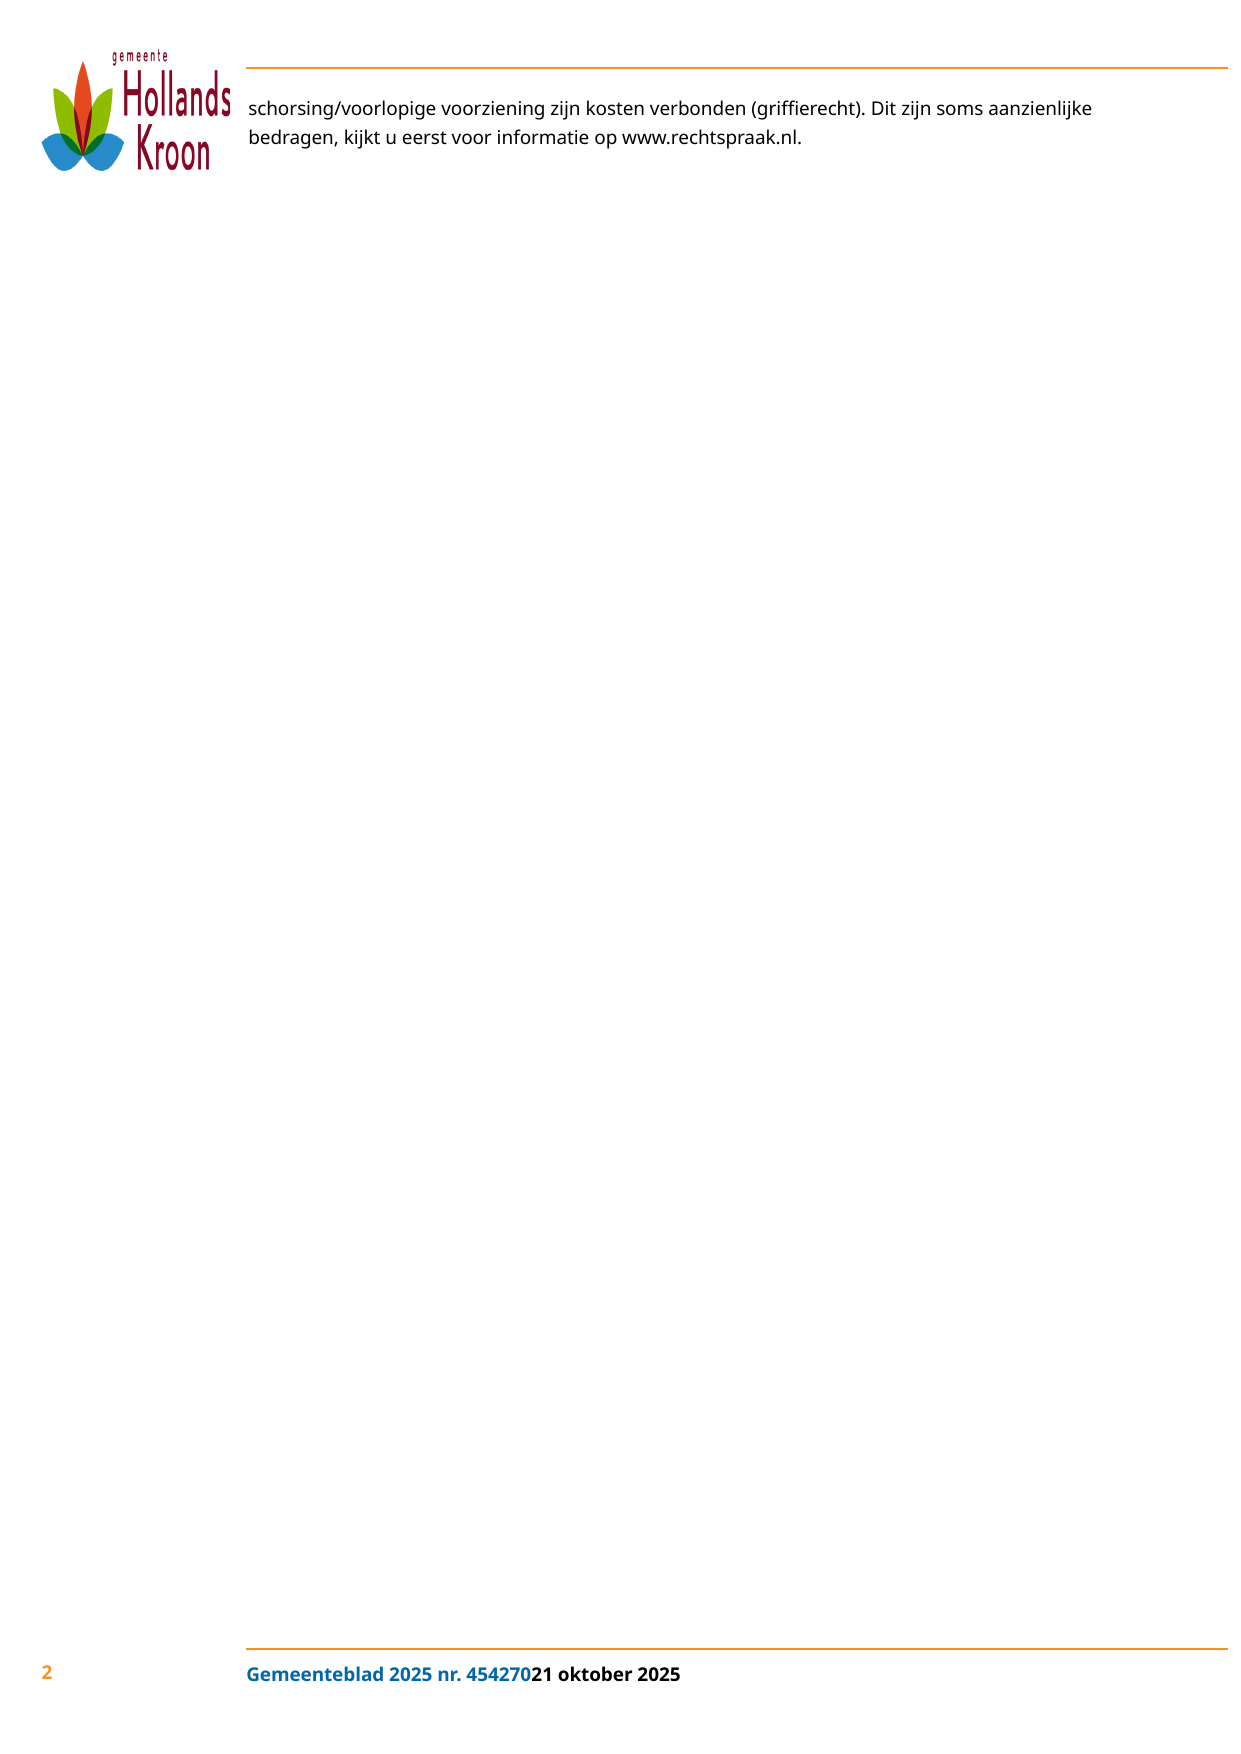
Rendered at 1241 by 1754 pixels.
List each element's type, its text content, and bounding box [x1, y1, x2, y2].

text schorsing/voorlopige voorziening zijn kosten verbonden (griffierecht). Dit zijn soms aanzienlijke bedragen, kijkt u eerst voor informatie op www.rechtspraak.nl. [248, 95, 1152, 150]
picture [41, 47, 231, 172]
